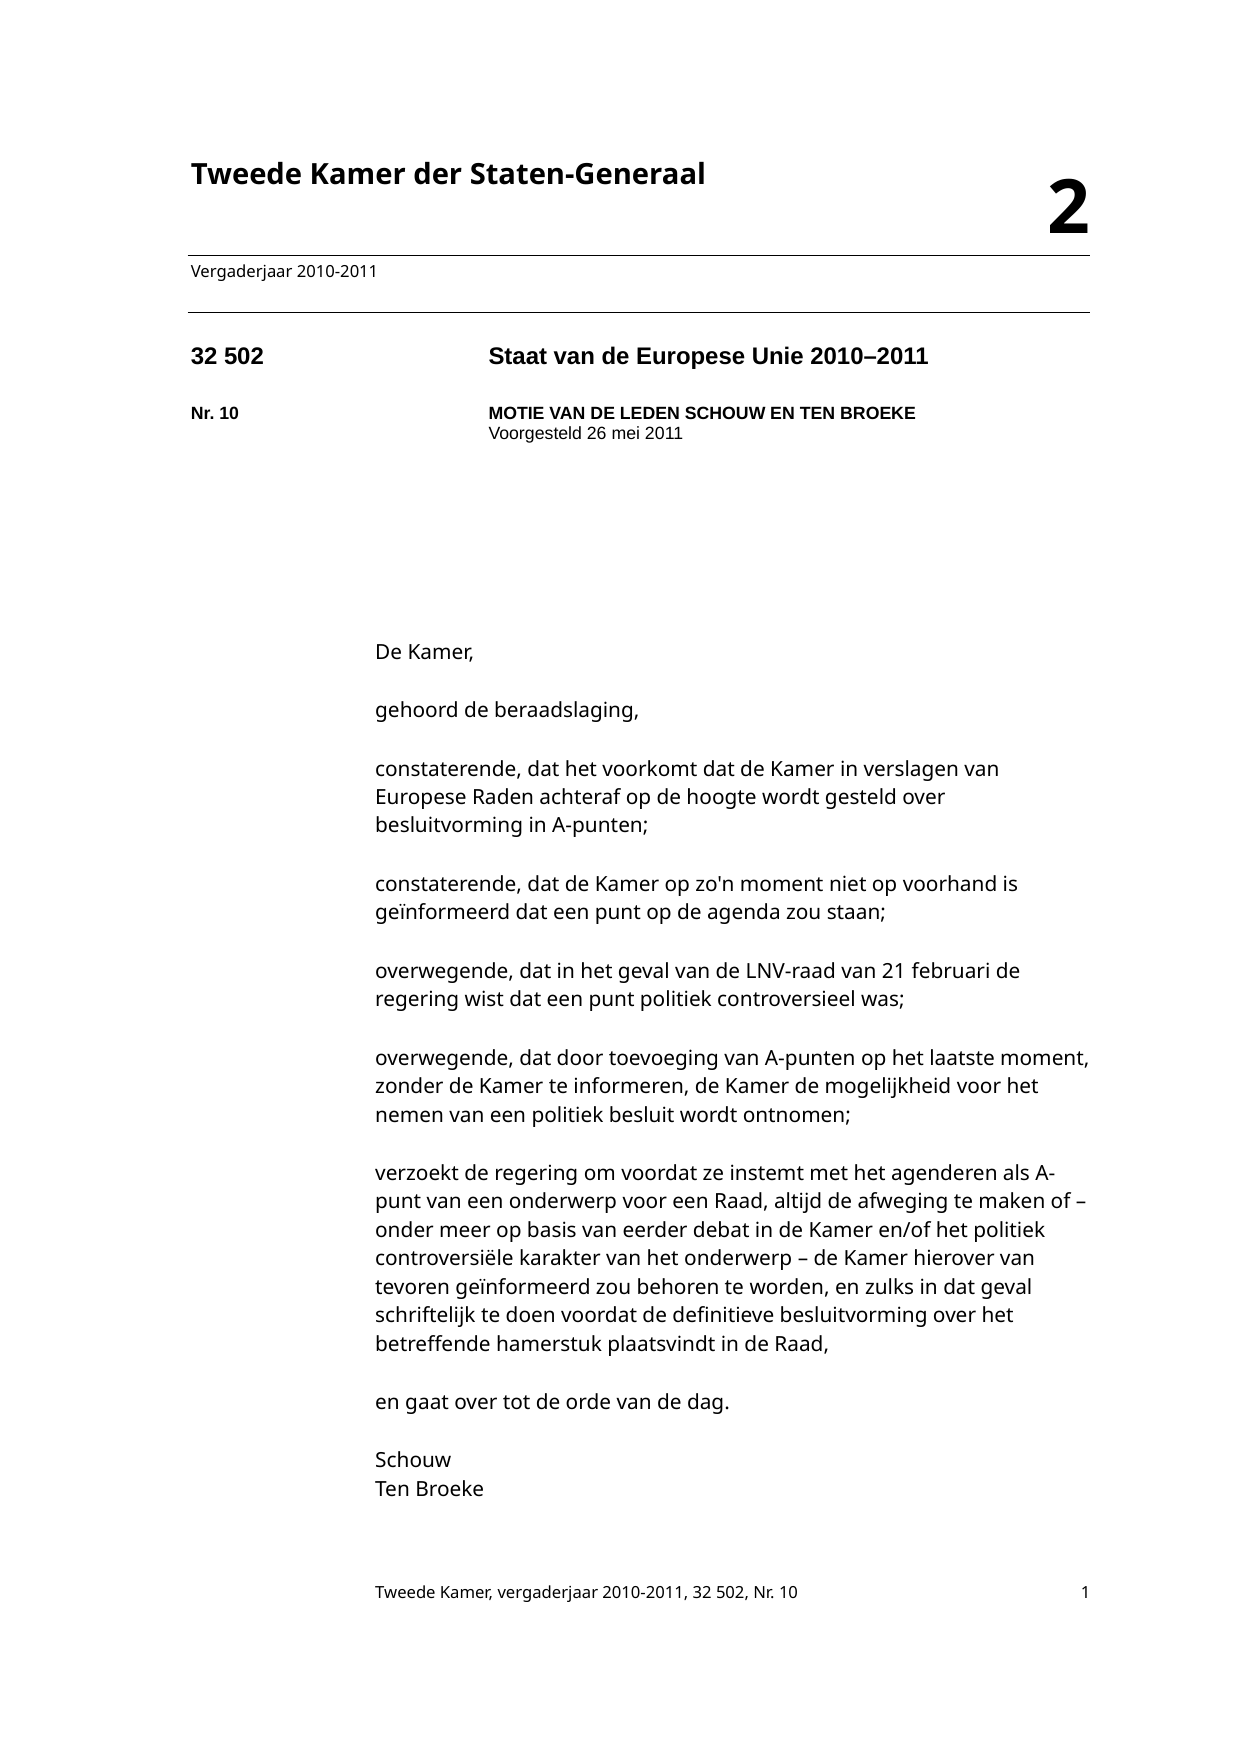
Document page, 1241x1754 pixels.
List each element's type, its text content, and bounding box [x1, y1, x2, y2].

text constaterende, dat de Kamer op zo'n moment niet op voorhand is geïnformeerd dat een punt op de agenda zou staan; [375, 869, 1090, 926]
table_header 2 [910, 150, 1090, 255]
table_cell MOTIE VAN DE LEDEN SCHOUW EN TEN BROEKE Voorgesteld 26 mei 2011 [485, 399, 1090, 518]
table_cell Staat van de Europese Unie 2010–2011 [485, 339, 1090, 399]
text verzoekt de regering om voordat ze instemt met het agenderen als A-punt van een onderwerp voor een Raad, altijd de afweging te maken of – onder meer op basis van eerder debat in de Kamer en/of het politiek controversiële karakter van het onderwerp – de Kamer hierover van tevoren geïnformeerd zou behoren te worden, en zulks in dat geval schriftelijk te doen voordat de definitieve besluitvorming over het betreffende hamerstuk plaatsvindt in de Raad, [375, 1158, 1090, 1357]
table_cell 32 502 [188, 339, 485, 399]
table_header Tweede Kamer der Staten-Generaal [188, 150, 909, 255]
text constaterende, dat het voorkomt dat de Kamer in verslagen van Europese Raden achteraf op de hoogte wordt gesteld over besluitvorming in A-punten; [375, 754, 1090, 839]
table_cell Vergaderjaar 2010-2011 [188, 256, 485, 312]
table_cell [188, 313, 485, 339]
text overwegende, dat door toevoeging van A-punten op het laatste moment, zonder de Kamer te informeren, de Kamer de mogelijkheid voor het nemen van een politiek besluit wordt ontnomen; [375, 1043, 1090, 1128]
text overwegende, dat in het geval van de LNV-raad van 21 februari de regering wist dat een punt politiek controversieel was; [375, 956, 1090, 1013]
text en gaat over tot de orde van de dag. [375, 1387, 1090, 1416]
text gehoord de beraadslaging, [375, 695, 1090, 724]
table_cell Nr. 10 [188, 399, 485, 518]
text De Kamer, [375, 637, 1090, 665]
table_cell [485, 313, 1090, 339]
table_cell [485, 256, 1090, 312]
text Ten Broeke [375, 1474, 1090, 1502]
text Schouw [375, 1446, 1090, 1474]
